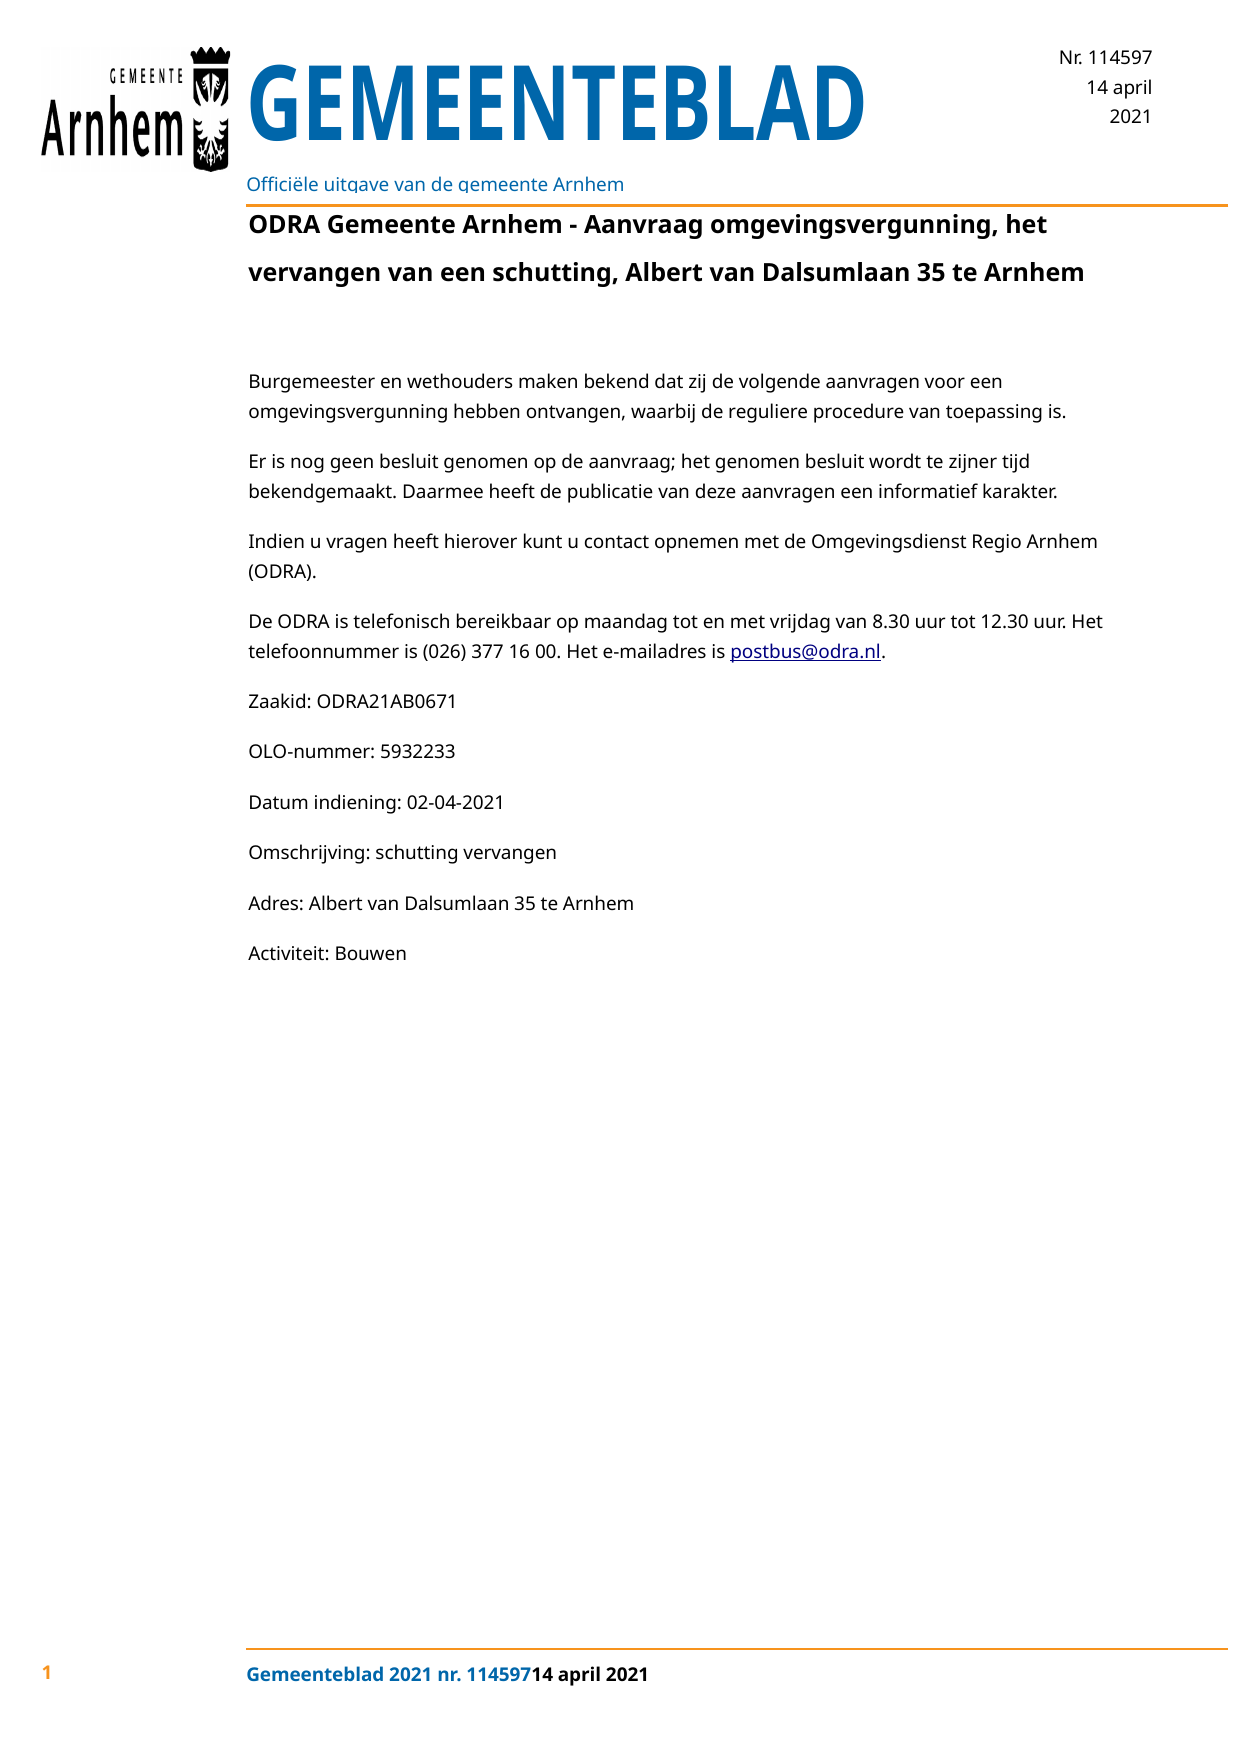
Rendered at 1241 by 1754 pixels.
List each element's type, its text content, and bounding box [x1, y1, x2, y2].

text OLO-nummer: 5932233 [248, 739, 1152, 764]
text Omschrijving: schutting vervangen [248, 839, 1152, 865]
text Datum indiening: 02-04-2021 [248, 789, 1152, 815]
text De ODRA is telefonisch bereikbaar op maandag tot en met vrijdag van 8.30 uur tot 12.30 uur. Het telefoonnummer is (026) 377 16 00. Het e-mailadres is postbus@odra.nl. [248, 608, 1152, 664]
text Er is nog geen besluit genomen op de aanvraag; het genomen besluit wordt te zijner tijd bekendgemaakt. Daarmee heeft de publicatie van deze aanvragen een informatief karakter. [248, 448, 1152, 504]
text ODRA Gemeente Arnhem - Aanvraag omgevingsvergunning, het vervangen van een schutting, Albert van Dalsumlaan 35 te Arnhem [248, 207, 1152, 288]
text Activiteit: Bouwen [248, 940, 1152, 966]
text Adres: Albert van Dalsumlaan 35 te Arnhem [248, 890, 1152, 916]
text Burgemeester en wethouders maken bekend dat zij de volgende aanvragen voor een omgevingsvergunning hebben ontvangen, waarbij de reguliere procedure van toepassing is. [248, 368, 1152, 424]
picture [41, 47, 231, 172]
text Indien u vragen heeft hierover kunt u contact opnemen met de Omgevingsdienst Regio Arnhem (ODRA). [248, 528, 1152, 584]
text Zaakid: ODRA21AB0671 [248, 688, 1152, 714]
